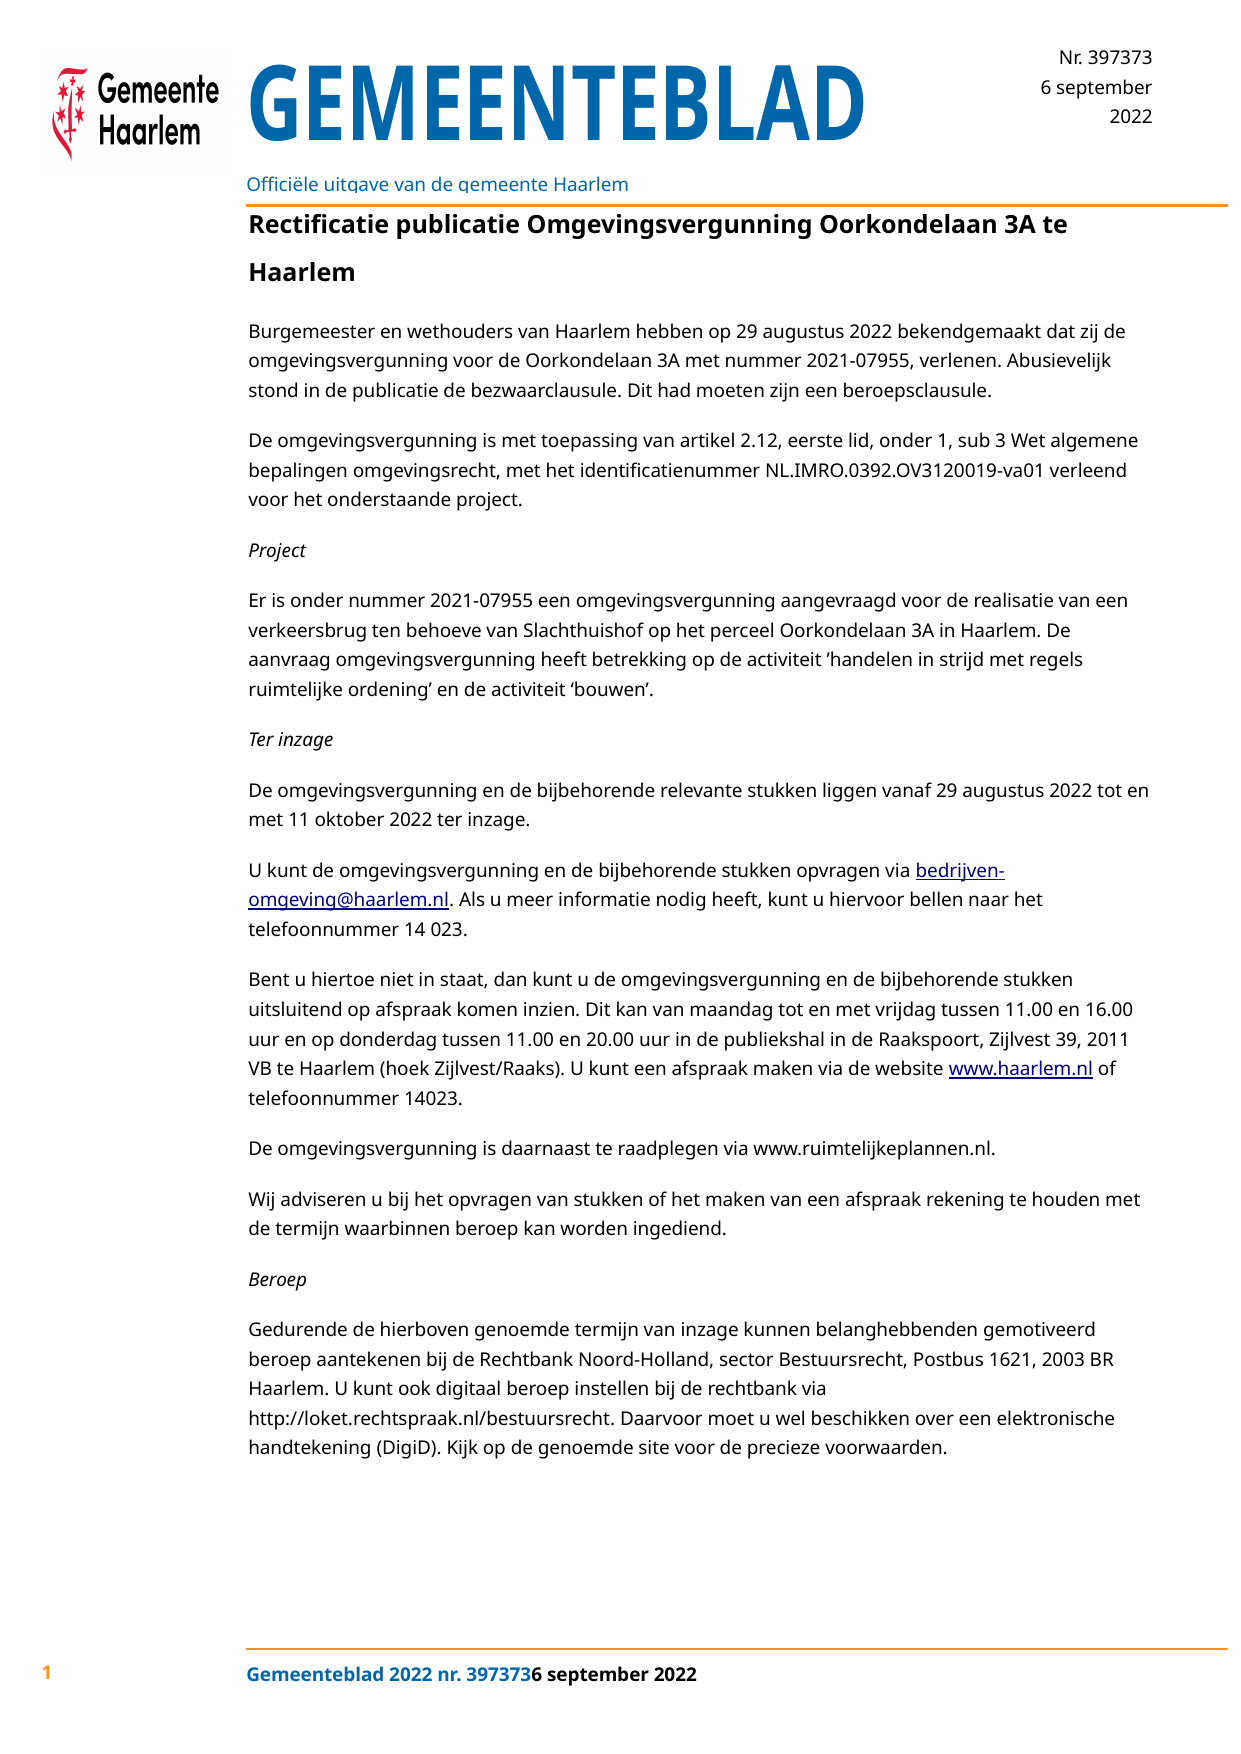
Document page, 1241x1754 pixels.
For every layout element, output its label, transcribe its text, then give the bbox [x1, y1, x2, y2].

text De omgevingsvergunning is daarnaast te raadplegen via www.ruimtelijkeplannen.nl. [248, 1135, 1152, 1161]
text Ter inzage [248, 727, 1152, 752]
text Rectificatie publicatie Omgevingsvergunning Oorkondelaan 3A te Haarlem [248, 207, 1152, 288]
text Wij adviseren u bij het opvragen van stukken of het maken van een afspraak rekening te houden met de termijn waarbinnen beroep kan worden ingediend. [248, 1186, 1152, 1241]
text De omgevingsvergunning is met toepassing van artikel 2.12, eerste lid, onder 1, sub 3 Wet algemene bepalingen omgevingsrecht, met het identificatienummer NL.IMRO.0392.OV3120019-va01 verleend voor het onderstaande project. [248, 427, 1152, 512]
text Gedurende de hierboven genoemde termijn van inzage kunnen belanghebbenden gemotiveerd beroep aantekenen bij de Rechtbank Noord-Holland, sector Bestuursrecht, Postbus 1621, 2003 BR Haarlem. U kunt ook digitaal beroep instellen bij de rechtbank via http://loket.rechtspraak.nl/bestuursrecht. Daarvoor moet u wel beschikken over een elektronische handtekening (DigiD). Kijk op de genoemde site voor de precieze voorwaarden. [248, 1316, 1152, 1460]
picture [41, 47, 231, 172]
text Project [248, 537, 1152, 563]
text Beroep [248, 1266, 1152, 1292]
text De omgevingsvergunning en de bijbehorende relevante stukken liggen vanaf 29 augustus 2022 tot en met 11 oktober 2022 ter inzage. [248, 777, 1152, 832]
text Bent u hiertoe niet in staat, dan kunt u de omgevingsvergunning en de bijbehorende stukken uitsluitend op afspraak komen inzien. Dit kan van maandag tot en met vrijdag tussen 11.00 en 16.00 uur en op donderdag tussen 11.00 en 20.00 uur in de publiekshal in de Raakspoort, Zijlvest 39, 2011 VB te Haarlem (hoek Zijlvest/Raaks). U kunt een afspraak maken via de website www.haarlem.nl of telefoonnummer 14023. [248, 967, 1152, 1111]
text Er is onder nummer 2021-07955 een omgevingsvergunning aangevraagd voor de realisatie van een verkeersbrug ten behoeve van Slachthuishof op het perceel Oorkondelaan 3A in Haarlem. De aanvraag omgevingsvergunning heeft betrekking op de activiteit ’handelen in strijd met regels ruimtelijke ordening’ en de activiteit ‘bouwen’. [248, 587, 1152, 702]
text Burgemeester en wethouders van Haarlem hebben op 29 augustus 2022 bekendgemaakt dat zij de omgevingsvergunning voor de Oorkondelaan 3A met nummer 2021-07955, verlenen. Abusievelijk stond in de publicatie de bezwaarclausule. Dit had moeten zijn een beroepsclausule. [248, 318, 1152, 403]
text U kunt de omgevingsvergunning en de bijbehorende stukken opvragen via bedrijven-omgeving@haarlem.nl. Als u meer informatie nodig heeft, kunt u hiervoor bellen naar het telefoonnummer 14 023. [248, 857, 1152, 942]
